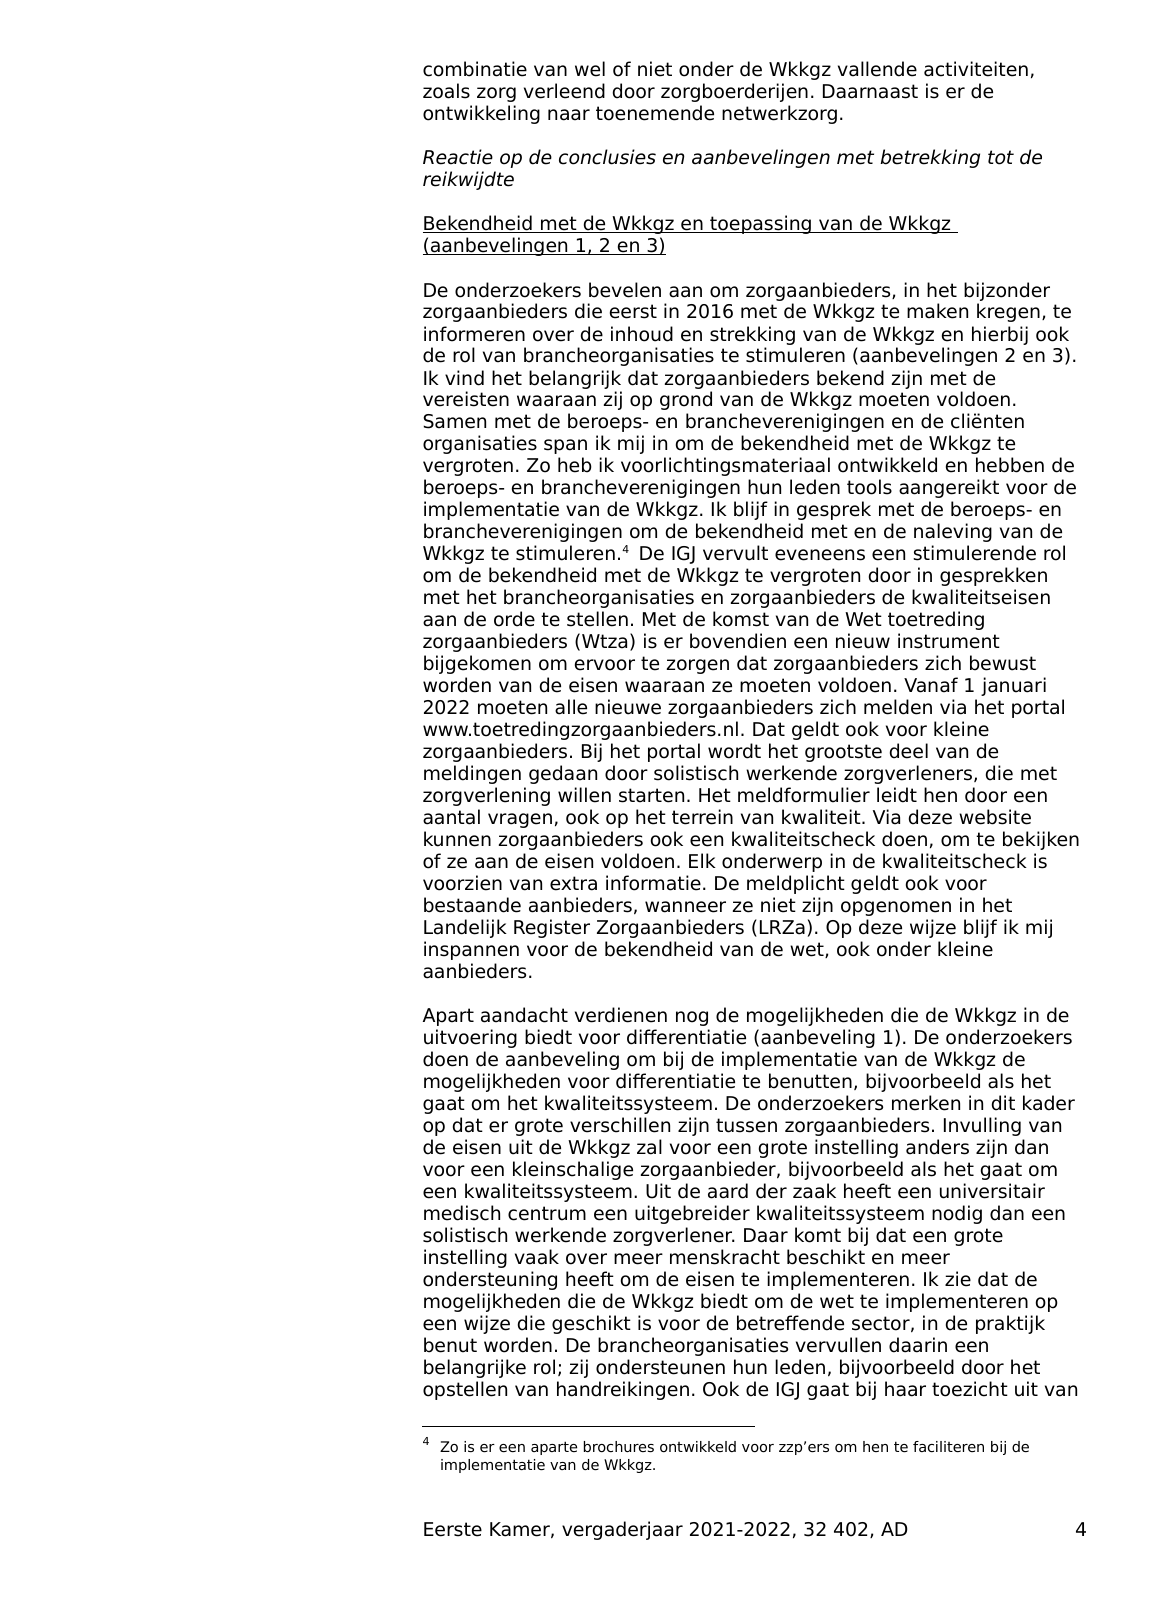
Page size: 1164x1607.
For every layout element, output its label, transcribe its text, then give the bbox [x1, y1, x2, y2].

subtitle Bekendheid met de Wkkgz en toepassing van de Wkkgz (aanbevelingen 1, 2 en 3) [422, 213, 1087, 257]
text combinatie van wel of niet onder de Wkkgz vallende activiteiten, zoals zorg verleend door zorgboerderijen. Daarnaast is er de ontwikkeling naar toenemende netwerkzorg. [422, 59, 1087, 125]
text Zo is er een aparte brochures ontwikkeld voor zzp’ers om hen te faciliteren bij de implementatie van de Wkkgz. [422, 1435, 1087, 1474]
subtitle Reactie op de conclusies en aanbevelingen met betrekking tot de reikwijdte [422, 147, 1087, 191]
text De onderzoekers bevelen aan om zorgaanbieders, in het bijzonder zorgaanbieders die eerst in 2016 met de Wkkgz te maken kregen, te informeren over de inhoud en strekking van de Wkkgz en hierbij ook de rol van brancheorganisaties te stimuleren (aanbevelingen 2 en 3). Ik vind het belangrijk dat zorgaanbieders bekend zijn met de vereisten waaraan zij op grond van de Wkkgz moeten voldoen. Samen met de beroeps- en brancheverenigingen en de cliënten organisaties span ik mij in om de bekendheid met de Wkkgz te vergroten. Zo heb ik voorlichtingsmateriaal ontwikkeld en hebben de beroeps- en brancheverenigingen hun leden tools aangereikt voor de implementatie van de Wkkgz. Ik blijf in gesprek met de beroeps- en brancheverenigingen om de bekendheid met en de naleving van de Wkkgz te stimuleren. De IGJ vervult eveneens een stimulerende rol om de bekendheid met de Wkkgz te vergroten door in gesprekken met het brancheorganisaties en zorgaanbieders de kwaliteitseisen aan de orde te stellen. Met de komst van de Wet toetreding zorgaanbieders (Wtza) is er bovendien een nieuw instrument bijgekomen om ervoor te zorgen dat zorgaanbieders zich bewust worden van de eisen waaraan ze moeten voldoen. Vanaf 1 januari 2022 moeten alle nieuwe zorgaanbieders zich melden via het portal www.toetredingzorgaanbieders.nl. Dat geldt ook voor kleine zorgaanbieders. Bij het portal wordt het grootste deel van de meldingen gedaan door solistisch werkende zorgverleners, die met zorgverlening willen starten. Het meldformulier leidt hen door een aantal vragen, ook op het terrein van kwaliteit. Via deze website kunnen zorgaanbieders ook een kwaliteitscheck doen, om te bekijken of ze aan de eisen voldoen. Elk onderwerp in de kwaliteitscheck is voorzien van extra informatie. De meldplicht geldt ook voor bestaande aanbieders, wanneer ze niet zijn opgenomen in het Landelijk Register Zorgaanbieders (LRZa). Op deze wijze blijf ik mij inspannen voor de bekendheid van de wet, ook onder kleine aanbieders. [422, 279, 1087, 983]
text Apart aandacht verdienen nog de mogelijkheden die de Wkkgz in de uitvoering biedt voor differentiatie (aanbeveling 1). De onderzoekers doen de aanbeveling om bij de implementatie van de Wkkgz de mogelijkheden voor differentiatie te benutten, bijvoorbeeld als het gaat om het kwaliteitssysteem. De onderzoekers merken in dit kader op dat er grote verschillen zijn tussen zorgaanbieders. Invulling van de eisen uit de Wkkgz zal voor een grote instelling anders zijn dan voor een kleinschalige zorgaanbieder, bijvoorbeeld als het gaat om een kwaliteitssysteem. Uit de aard der zaak heeft een universitair medisch centrum een uitgebreider kwaliteitssysteem nodig dan een solistisch werkende zorgverlener. Daar komt bij dat een grote instelling vaak over meer menskracht beschikt en meer ondersteuning heeft om de eisen te implementeren. Ik zie dat de mogelijkheden die de Wkkgz biedt om de wet te implementeren op een wijze die geschikt is voor de betreffende sector, in de praktijk benut worden. De brancheorganisaties vervullen daarin een belangrijke rol; zij ondersteunen hun leden, bijvoorbeeld door het opstellen van handreikingen. Ook de IGJ gaat bij haar toezicht uit van [422, 1005, 1087, 1401]
